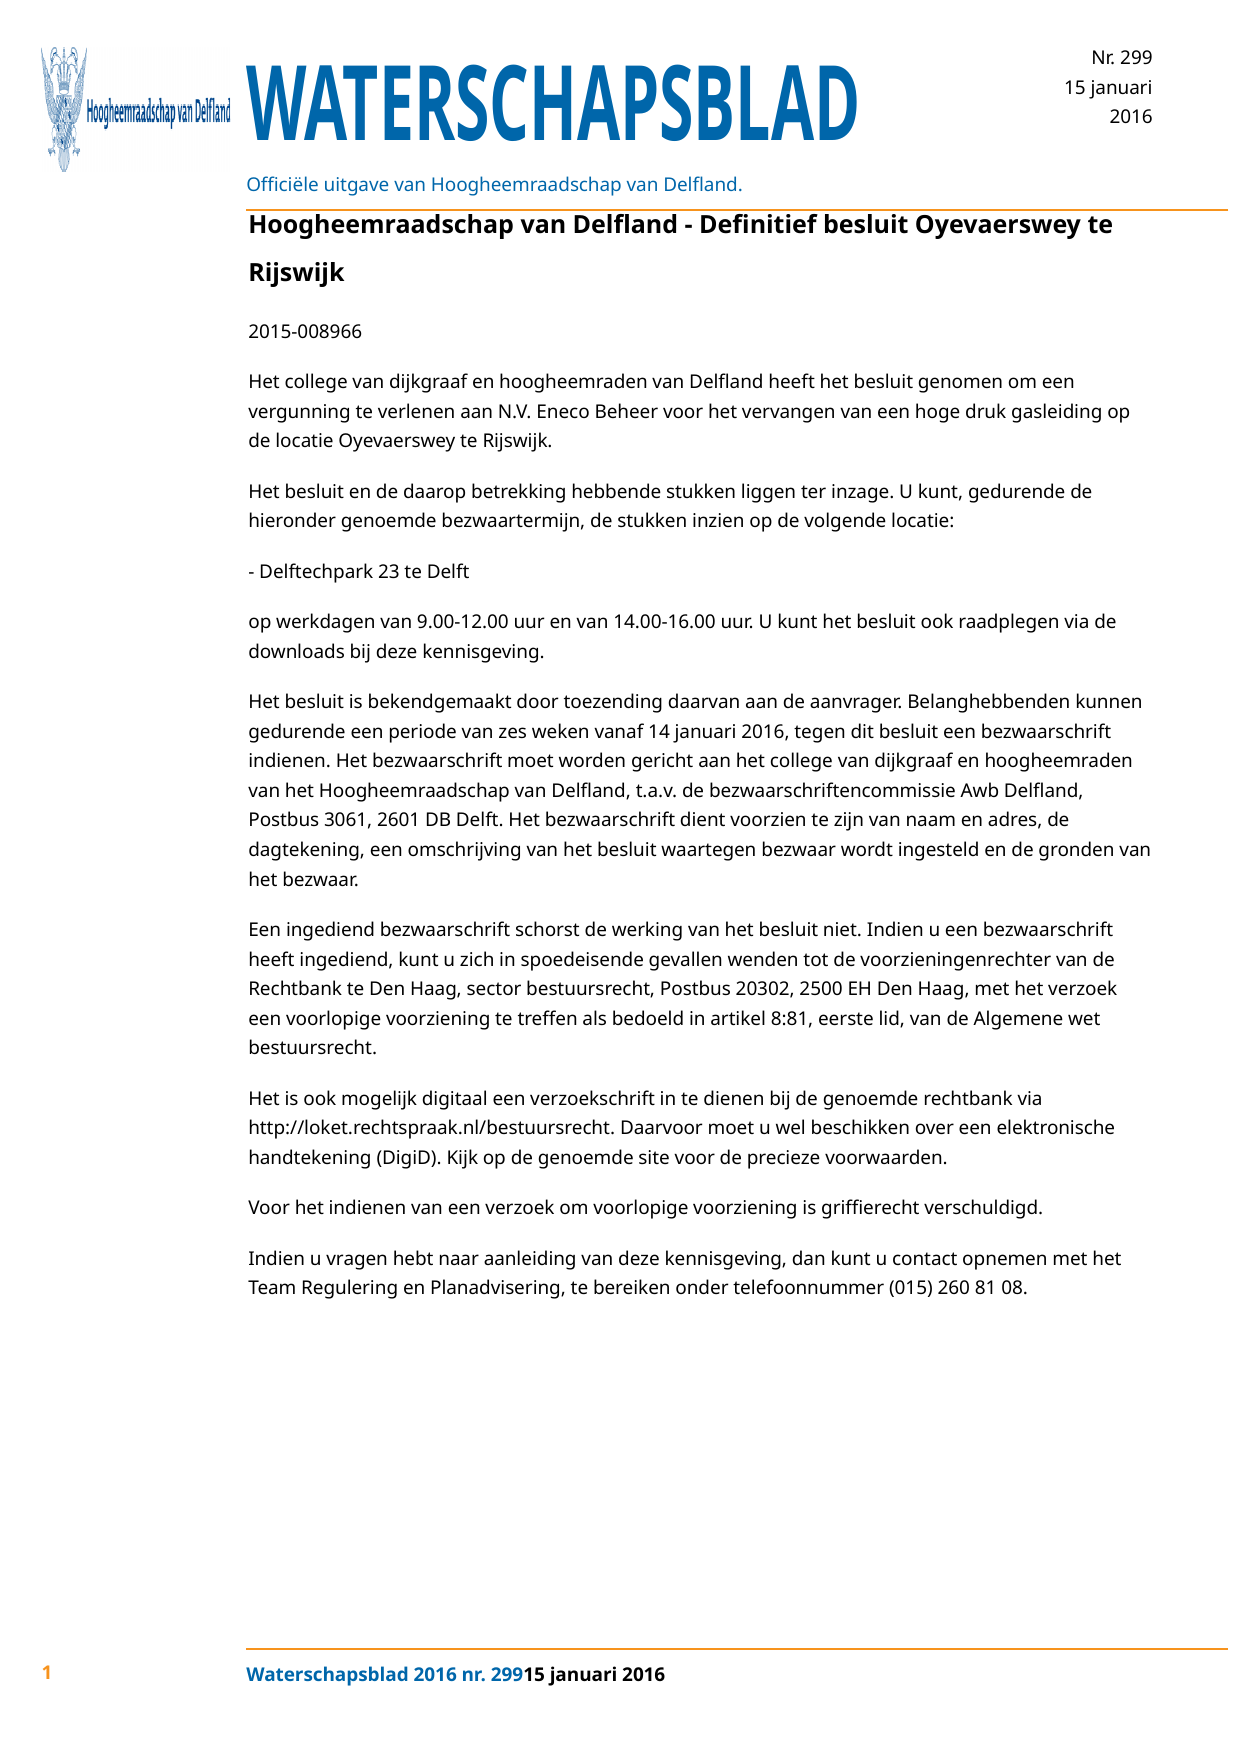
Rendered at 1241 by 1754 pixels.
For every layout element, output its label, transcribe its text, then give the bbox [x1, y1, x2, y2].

text Het besluit en de daarop betrekking hebbende stukken liggen ter inzage. U kunt, gedurende de hieronder genoemde bezwaartermijn, de stukken inzien op de volgende locatie: [248, 478, 1152, 533]
text Het is ook mogelijk digitaal een verzoekschrift in te dienen bij de genoemde rechtbank via http://loket.rechtspraak.nl/bestuursrecht. Daarvoor moet u wel beschikken over een elektronische handtekening (DigiD). Kijk op de genoemde site voor de precieze voorwaarden. [248, 1085, 1152, 1170]
picture [41, 47, 231, 172]
text Voor het indienen van een verzoek om voorlopige voorziening is griffierecht verschuldigd. [248, 1194, 1152, 1220]
text Een ingediend bezwaarschrift schorst de werking van het besluit niet. Indien u een bezwaarschrift heeft ingediend, kunt u zich in spoedeisende gevallen wenden tot de voorzieningenrechter van de Rechtbank te Den Haag, sector bestuursrecht, Postbus 20302, 2500 EH Den Haag, met het verzoek een voorlopige voorziening te treffen als bedoeld in artikel 8:81, eerste lid, van de Algemene wet bestuursrecht. [248, 916, 1152, 1060]
text - Delftechpark 23 te Delft [248, 558, 1152, 584]
text Het college van dijkgraaf en hoogheemraden van Delfland heeft het besluit genomen om een vergunning te verlenen aan N.V. Eneco Beheer voor het vervangen van een hoge druk gasleiding op de locatie Oyevaerswey te Rijswijk. [248, 368, 1152, 453]
text Indien u vragen hebt naar aanleiding van deze kennisgeving, dan kunt u contact opnemen met het Team Regulering en Planadvisering, te bereiken onder telefoonnummer (015) 260 81 08. [248, 1245, 1152, 1300]
text 2015-008966 [248, 318, 1152, 344]
text Het besluit is bekendgemaakt door toezending daarvan aan de aanvrager. Belanghebbenden kunnen gedurende een periode van zes weken vanaf 14 januari 2016, tegen dit besluit een bezwaarschrift indienen. Het bezwaarschrift moet worden gericht aan het college van dijkgraaf en hoogheemraden van het Hoogheemraadschap van Delfland, t.a.v. de bezwaarschriftencommissie Awb Delfland, Postbus 3061, 2601 DB Delft. Het bezwaarschrift dient voorzien te zijn van naam en adres, de dagtekening, een omschrijving van het besluit waartegen bezwaar wordt ingesteld en de gronden van het bezwaar. [248, 688, 1152, 892]
text Hoogheemraadschap van Delfland - Definitief besluit Oyevaerswey te Rijswijk [248, 211, 1152, 288]
text op werkdagen van 9.00-12.00 uur en van 14.00-16.00 uur. U kunt het besluit ook raadplegen via de downloads bij deze kennisgeving. [248, 608, 1152, 664]
